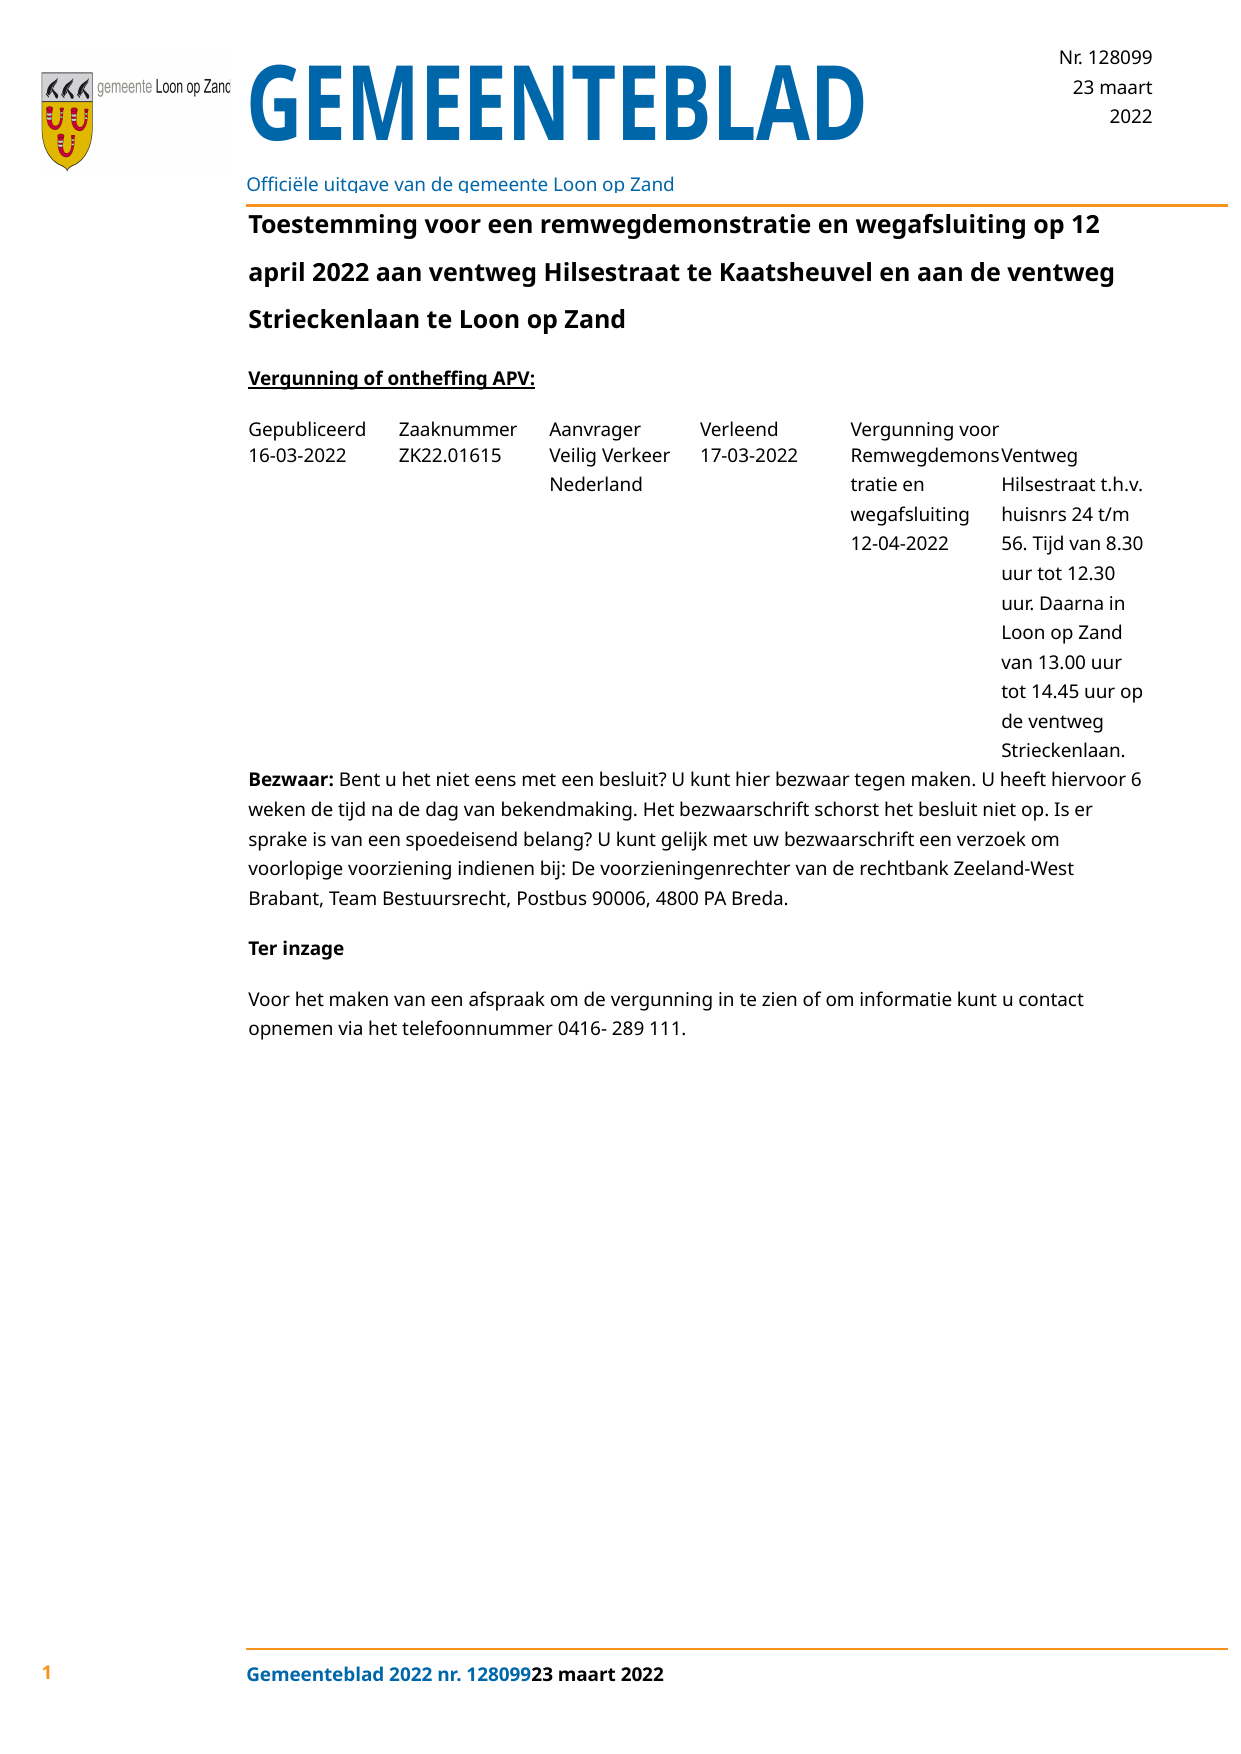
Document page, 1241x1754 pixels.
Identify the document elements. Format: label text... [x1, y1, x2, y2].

table_cell Veilig Verkeer Nederland [549, 442, 700, 763]
table_header Verleend [700, 416, 850, 442]
text Bezwaar: Bent u het niet eens met een besluit? U kunt hier bezwaar tegen maken. U heeft hiervoor 6 weken de tijd na de dag van bekendmaking. Het bezwaarschrift schorst het besluit niet op. Is er sprake is van een spoedeisend belang? U kunt gelijk met uw bezwaarschrift een verzoek om voorlopige voorziening indienen bij: De voorzieningenrechter van de rechtbank Zeeland-West Brabant, Team Bestuursrecht, Postbus 90006, 4800 PA Breda. [248, 767, 1152, 911]
table_header Gepubliceerd [248, 416, 398, 442]
table_cell ZK22.01615 [399, 442, 549, 763]
table_header [1001, 416, 1152, 442]
table_header Vergunning voor [850, 416, 1001, 442]
table_cell 16-03-2022 [248, 442, 398, 763]
table_cell 17-03-2022 [700, 442, 850, 763]
table_header Aanvrager [549, 416, 700, 442]
text Ter inzage [248, 935, 1152, 961]
text Toestemming voor een remwegdemonstratie en wegafsluiting op 12 april 2022 aan ventweg Hilsestraat te Kaatsheuvel en aan de ventweg Strieckenlaan te Loon op Zand [248, 207, 1152, 336]
text Voor het maken van een afspraak om de vergunning in te zien of om informatie kunt u contact opnemen via het telefoonnummer 0416- 289 111. [248, 986, 1152, 1041]
table_header Zaaknummer [399, 416, 549, 442]
text Vergunning of ontheffing APV: [248, 366, 1152, 391]
picture [41, 47, 231, 172]
table_cell Ventweg Hilsestraat t.h.v. huisnrs 24 t/m 56. Tijd van 8.30 uur tot 12.30 uur. Daarna in Loon op Zand van 13.00 uur tot 14.45 uur op de ventweg Strieckenlaan. [1001, 442, 1152, 763]
table_cell Remwegdemonstratie en wegafsluiting 12-04-2022 [850, 442, 1001, 763]
